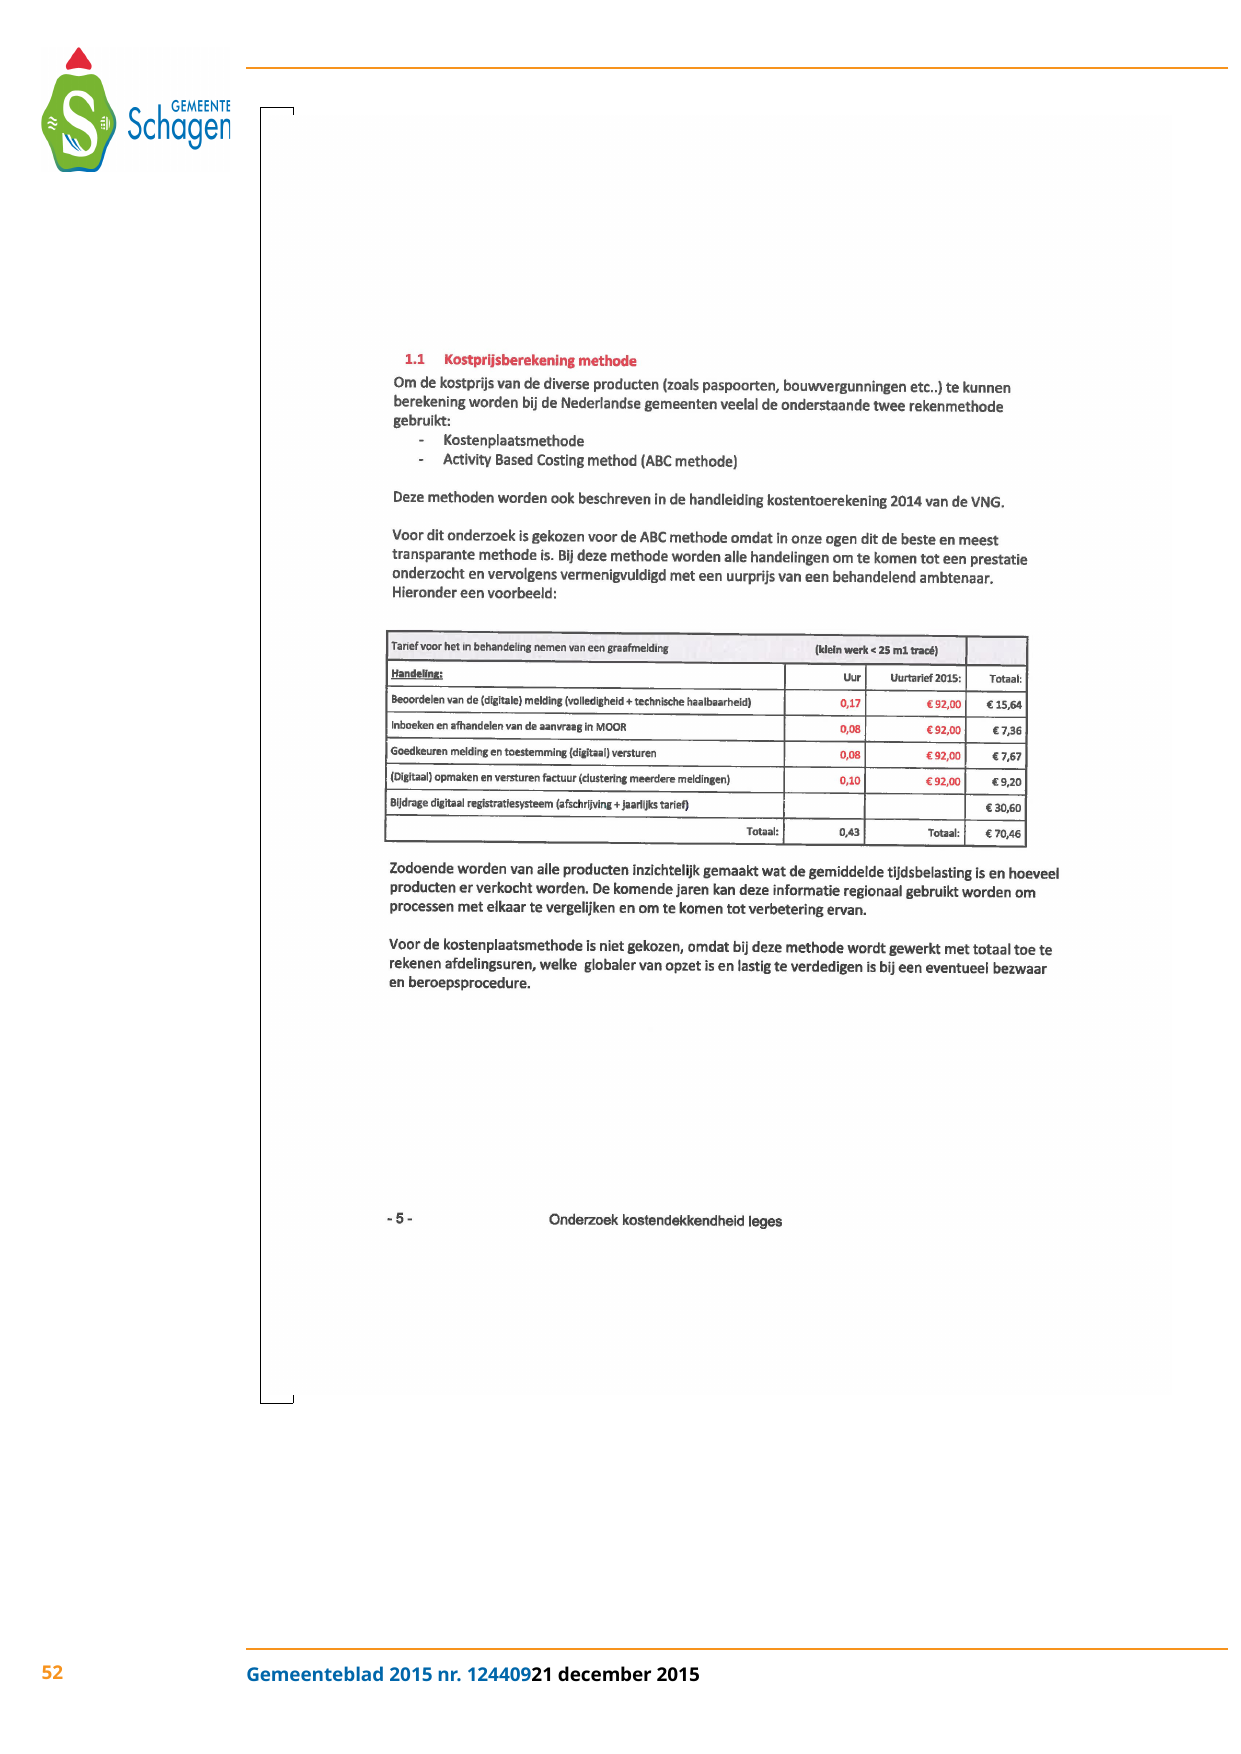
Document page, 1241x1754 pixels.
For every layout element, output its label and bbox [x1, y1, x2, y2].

picture [268, 115, 1173, 1395]
picture [41, 47, 231, 172]
